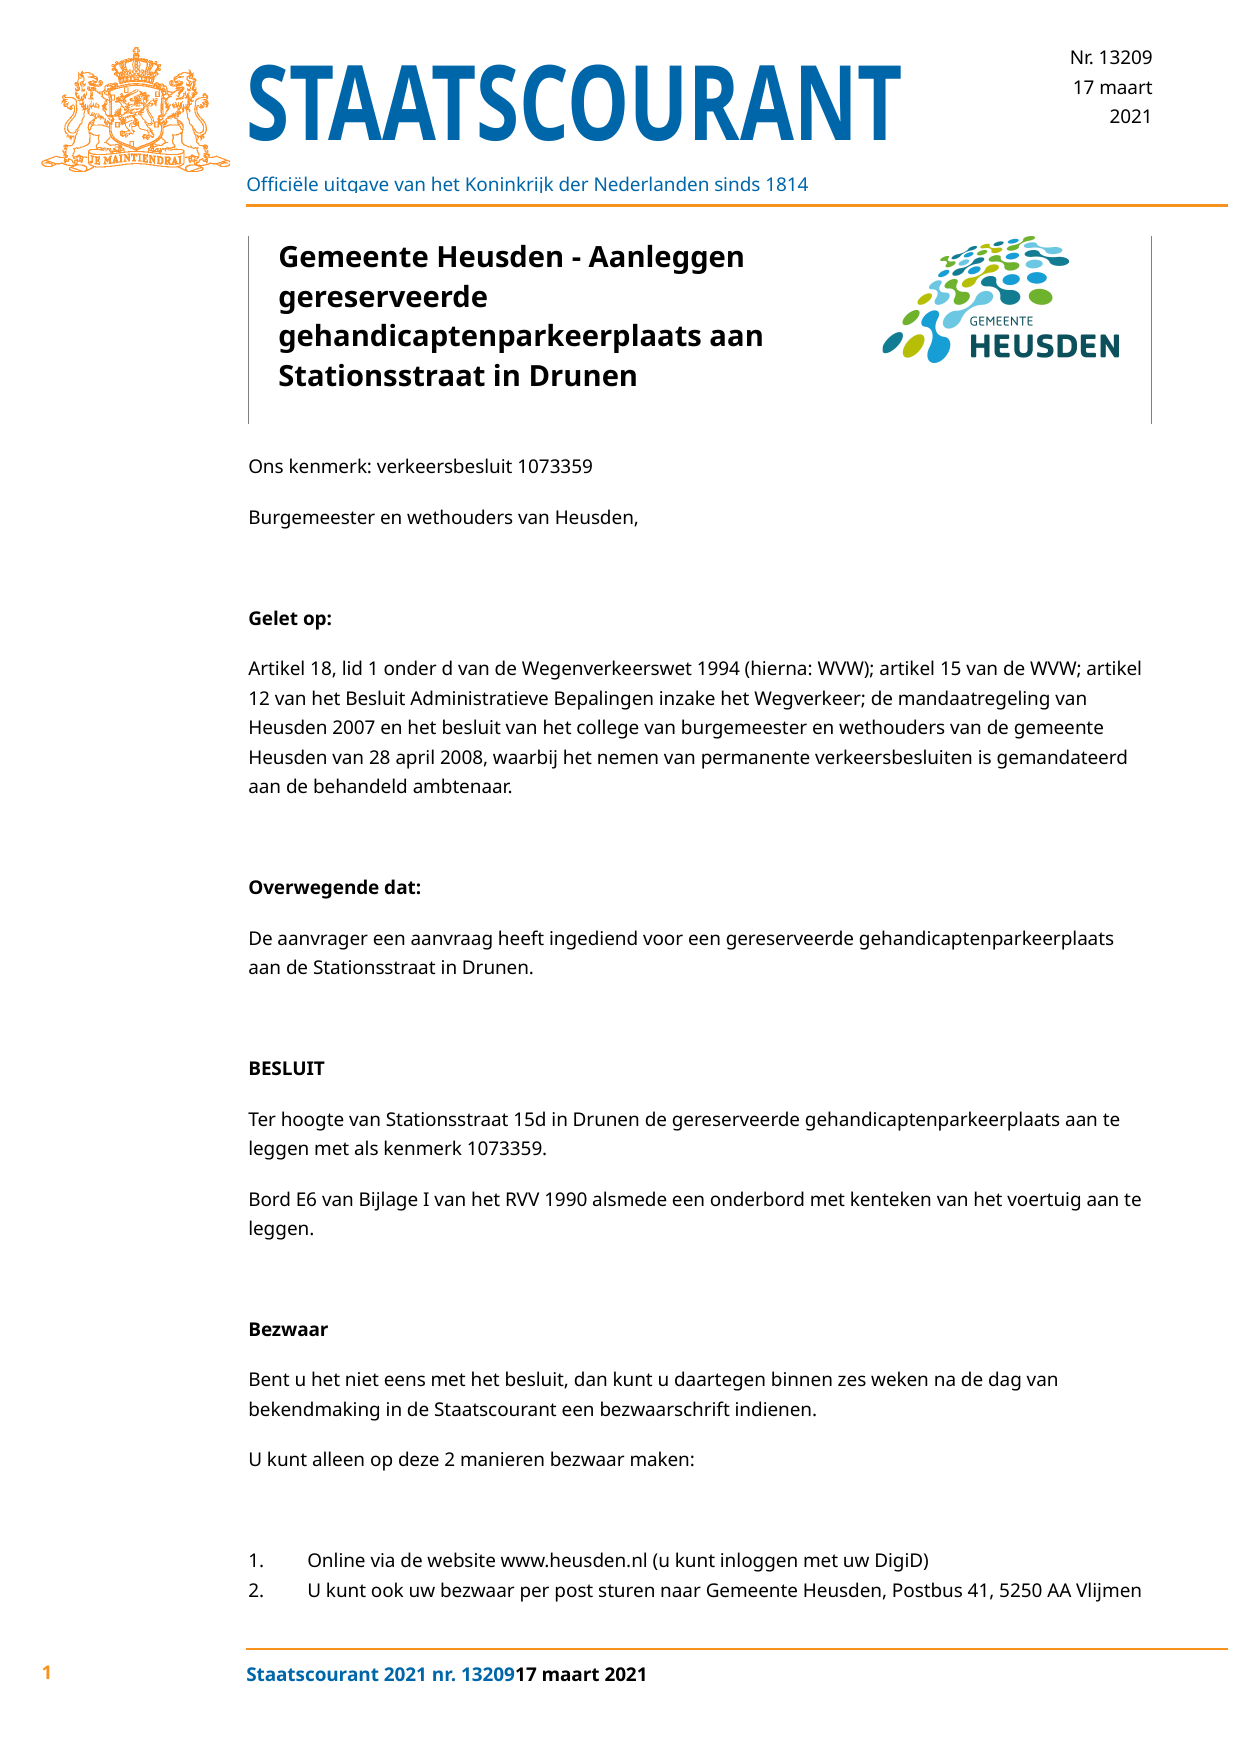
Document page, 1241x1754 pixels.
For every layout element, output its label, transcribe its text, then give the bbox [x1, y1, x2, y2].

text Bord E6 van Bijlage I van het RVV 1990 alsmede een onderbord met kenteken van het voertuig aan te leggen. [248, 1186, 1152, 1241]
picture [41, 47, 231, 172]
table_header Gemeente Heusden - Aanleggen gereserveerde gehandicaptenparkeerplaats aan Stationsstraat in Drunen [249, 236, 850, 424]
text Bent u het niet eens met het besluit, dan kunt u daartegen binnen zes weken na de dag van bekendmaking in de Staatscourant een bezwaarschrift indienen. [248, 1367, 1152, 1422]
table_header [850, 236, 1151, 424]
text Burgemeester en wethouders van Heusden, [248, 504, 1152, 530]
text Gelet op: [248, 605, 1152, 631]
list Online via de website www.heusden.nl (u kunt inloggen met uw DigiD) [248, 1547, 1152, 1573]
picture [882, 236, 1119, 363]
text Bezwaar [248, 1316, 1152, 1342]
text U kunt alleen op deze 2 manieren bezwaar maken: [248, 1447, 1152, 1472]
text Ons kenmerk: verkeersbesluit 1073359 [248, 454, 1152, 479]
text Overwegende dat: [248, 874, 1152, 900]
text De aanvrager een aanvraag heeft ingediend voor een gereserveerde gehandicaptenparkeerplaats aan de Stationsstraat in Drunen. [248, 925, 1152, 980]
text Artikel 18, lid 1 onder d van de Wegenverkeerswet 1994 (hierna: WVW); artikel 15 van de WVW; artikel 12 van het Besluit Administratieve Bepalingen inzake het Wegverkeer; de mandaatregeling van Heusden 2007 en het besluit van het college van burgemeester en wethouders van de gemeente Heusden van 28 april 2008, waarbij het nemen van permanente verkeersbesluiten is gemandateerd aan de behandeld ambtenaar. [248, 655, 1152, 799]
text Ter hoogte van Stationsstraat 15d in Drunen de gereserveerde gehandicaptenparkeerplaats aan te leggen met als kenmerk 1073359. [248, 1106, 1152, 1161]
text BESLUIT [248, 1055, 1152, 1081]
list U kunt ook uw bezwaar per post sturen naar Gemeente Heusden, Postbus 41, 5250 AA Vlijmen [248, 1577, 1152, 1603]
